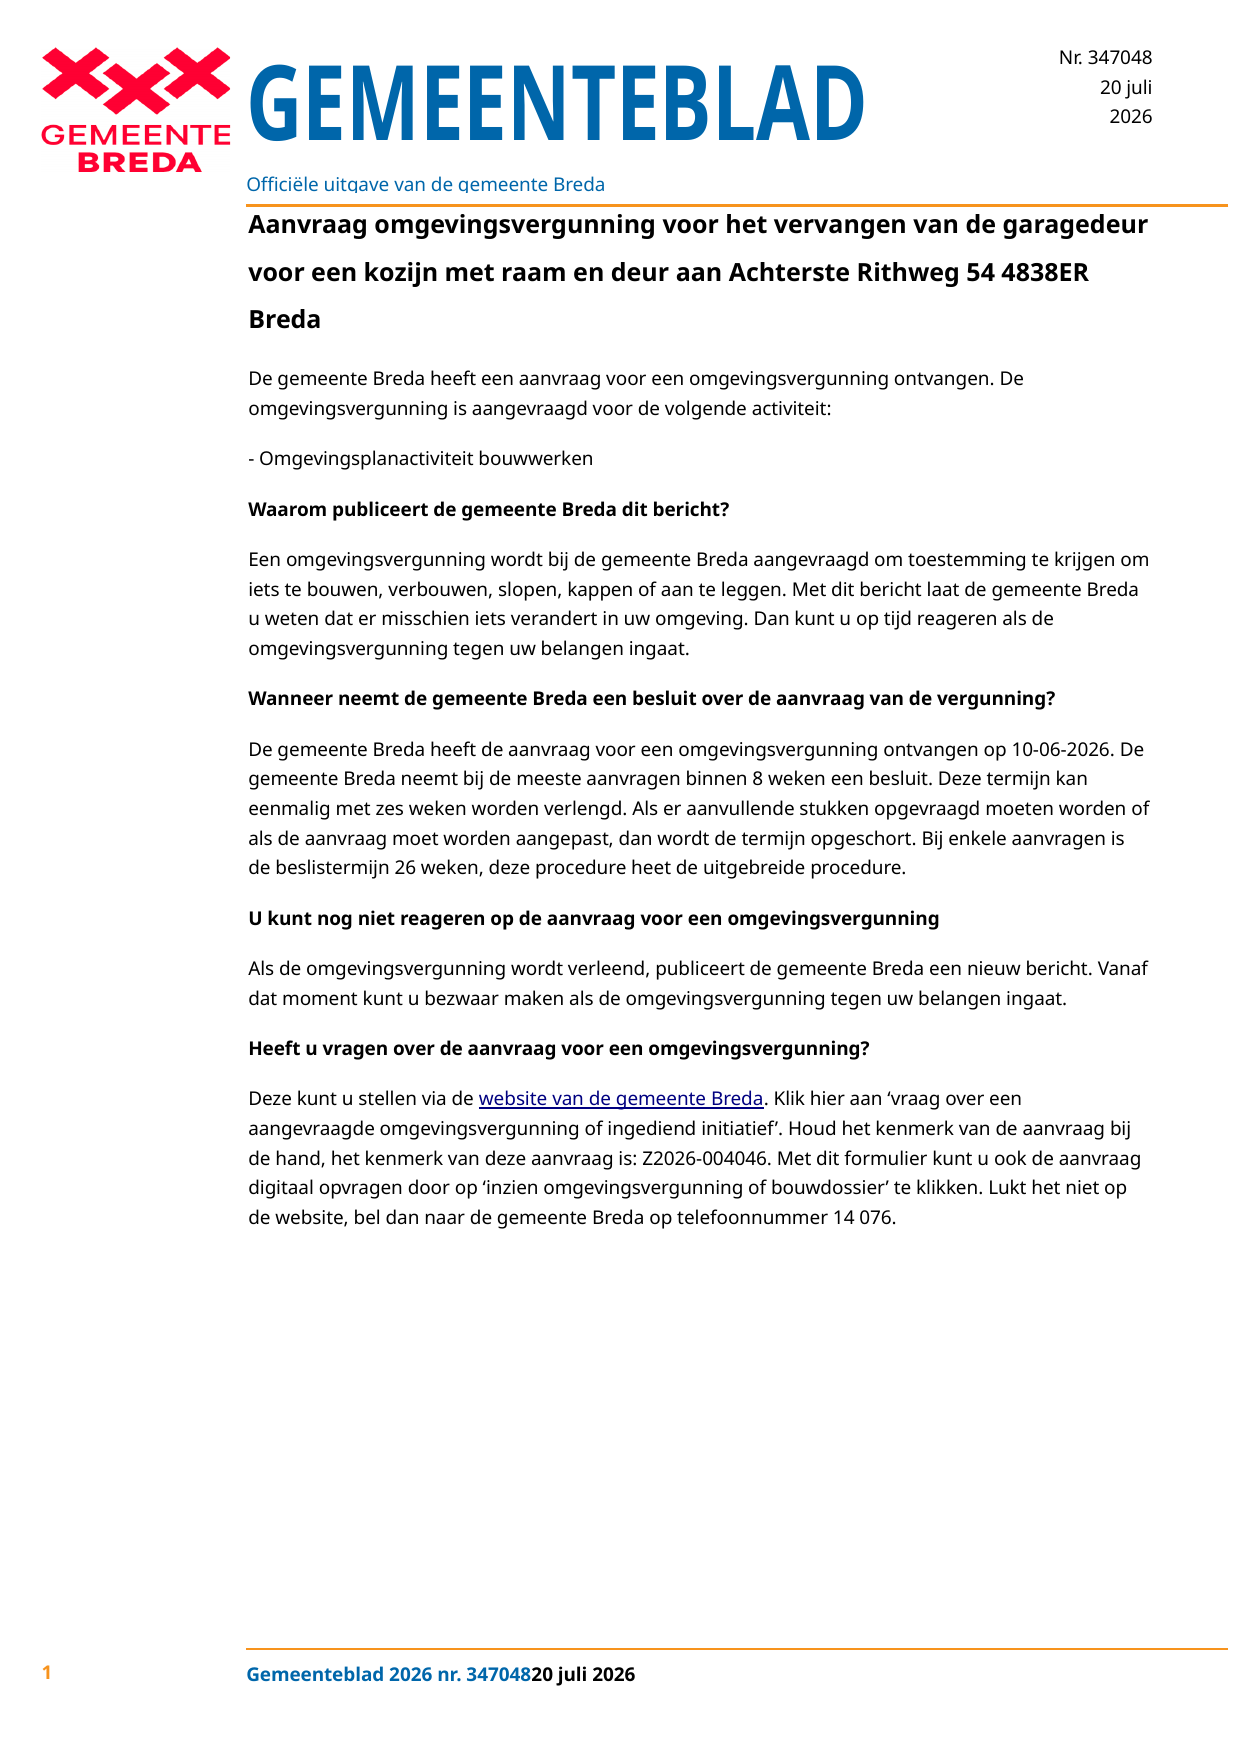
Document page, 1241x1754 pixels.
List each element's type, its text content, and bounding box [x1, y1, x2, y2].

text Aanvraag omgevingsvergunning voor het vervangen van de garagedeur voor een kozijn met raam en deur aan Achterste Rithweg 54 4838ER Breda [248, 207, 1152, 336]
text Als de omgevingsvergunning wordt verleend, publiceert de gemeente Breda een nieuw bericht. Vanaf dat moment kunt u bezwaar maken als de omgevingsvergunning tegen uw belangen ingaat. [248, 955, 1152, 1010]
text De gemeente Breda heeft een aanvraag voor een omgevingsvergunning ontvangen. De omgevingsvergunning is aangevraagd voor de volgende activiteit: [248, 366, 1152, 421]
text Een omgevingsvergunning wordt bij de gemeente Breda aangevraagd om toestemming te krijgen om iets te bouwen, verbouwen, slopen, kappen of aan te leggen. Met dit bericht laat de gemeente Breda u weten dat er misschien iets verandert in uw omgeving. Dan kunt u op tijd reageren als de omgevingsvergunning tegen uw belangen ingaat. [248, 546, 1152, 661]
text U kunt nog niet reageren op de aanvraag voor een omgevingsvergunning [248, 905, 1152, 930]
text Waarom publiceert de gemeente Breda dit bericht? [248, 496, 1152, 522]
text - Omgevingsplanactiviteit bouwwerken [248, 446, 1152, 471]
picture [41, 47, 231, 172]
text Deze kunt u stellen via de website van de gemeente Breda. Klik hier aan ‘vraag over een aangevraagde omgevingsvergunning of ingediend initiatief’. Houd het kenmerk van de aanvraag bij de hand, het kenmerk van deze aanvraag is: Z2026-004046. Met dit formulier kunt u ook de aanvraag digitaal opvragen door op ‘inzien omgevingsvergunning of bouwdossier’ te klikken. Lukt het niet op de website, bel dan naar de gemeente Breda op telefoonnummer 14 076. [248, 1086, 1152, 1229]
text De gemeente Breda heeft de aanvraag voor een omgevingsvergunning ontvangen op 10-06-2026. De gemeente Breda neemt bij de meeste aanvragen binnen 8 weken een besluit. Deze termijn kan eenmalig met zes weken worden verlengd. Als er aanvullende stukken opgevraagd moeten worden of als de aanvraag moet worden aangepast, dan wordt de termijn opgeschort. Bij enkele aanvragen is de beslistermijn 26 weken, deze procedure heet de uitgebreide procedure. [248, 736, 1152, 880]
text Wanneer neemt de gemeente Breda een besluit over de aanvraag van de vergunning? [248, 686, 1152, 711]
text Heeft u vragen over de aanvraag voor een omgevingsvergunning? [248, 1035, 1152, 1061]
